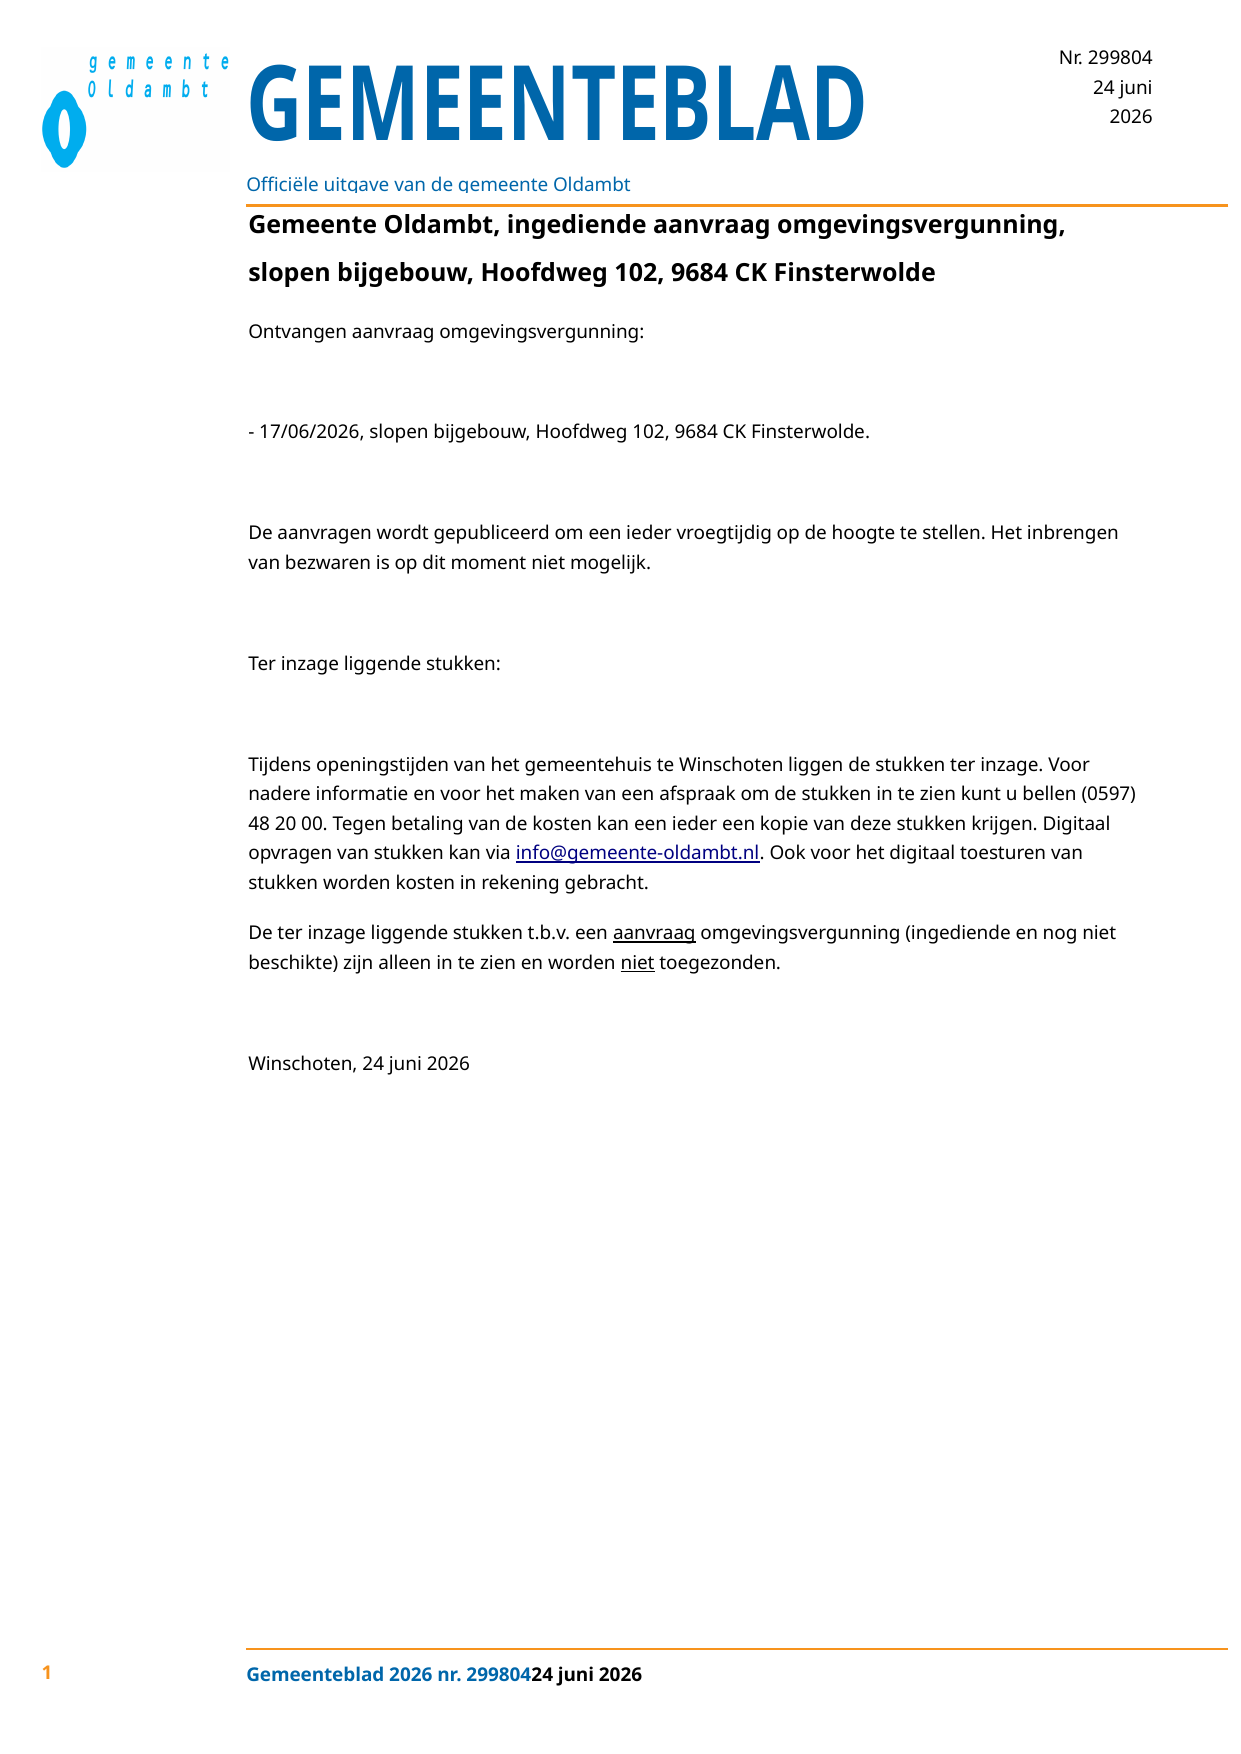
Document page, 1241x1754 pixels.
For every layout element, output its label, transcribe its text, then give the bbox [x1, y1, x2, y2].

text De aanvragen wordt gepubliceerd om een ieder vroegtijdig op de hoogte te stellen. Het inbrengen van bezwaren is op dit moment niet mogelijk. [248, 519, 1152, 575]
text Ontvangen aanvraag omgevingsvergunning: [248, 318, 1152, 344]
text De ter inzage liggende stukken t.b.v. een aanvraag omgevingsvergunning (ingediende en nog niet beschikte) zijn alleen in te zien en worden niet toegezonden. [248, 919, 1152, 975]
text Ter inzage liggende stukken: [248, 650, 1152, 676]
text Tijdens openingstijden van het gemeentehuis te Winschoten liggen de stukken ter inzage. Voor nadere informatie en voor het maken van een afspraak om de stukken in te zien kunt u bellen (0597) 48 20 00. Tegen betaling van de kosten kan een ieder een kopie van deze stukken krijgen. Digitaal opvragen van stukken kan via info@gemeente-oldambt.nl. Ook voor het digitaal toesturen van stukken worden kosten in rekening gebracht. [248, 751, 1152, 895]
text - 17/06/2026, slopen bijgebouw, Hoofdweg 102, 9684 CK Finsterwolde. [248, 419, 1152, 444]
text Winschoten, 24 juni 2026 [248, 1050, 1152, 1076]
text Gemeente Oldambt, ingediende aanvraag omgevingsvergunning, slopen bijgebouw, Hoofdweg 102, 9684 CK Finsterwolde [248, 207, 1152, 288]
picture [41, 47, 231, 172]
